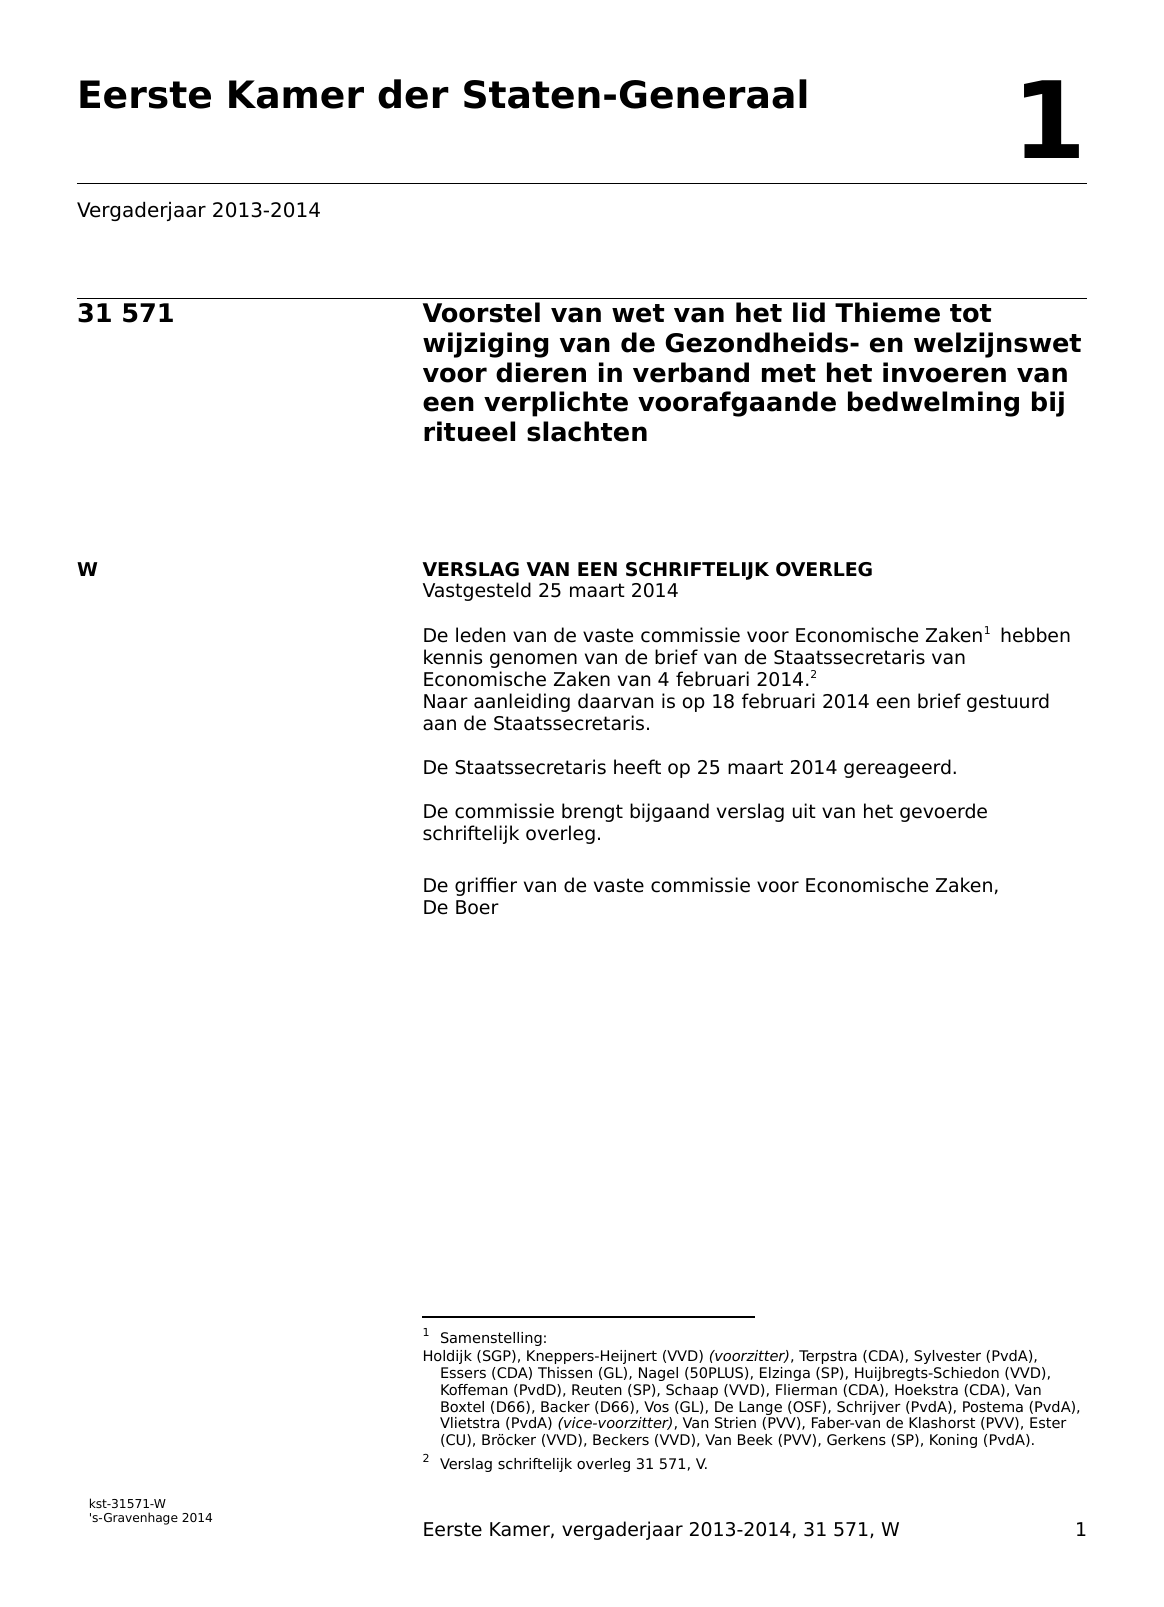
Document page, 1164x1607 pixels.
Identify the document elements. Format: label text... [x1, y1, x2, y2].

text kst-31571-W [88, 1497, 323, 1511]
subtitle 31 571 Voorstel van wet van het lid Thieme tot wijziging van de Gezondheids- en welzijnswet voor dieren in verband met het invoeren van een verplichte voorafgaande bedwelming bij ritueel slachten [77, 299, 1087, 447]
text Holdijk (SGP), Kneppers-Heijnert (VVD) (voorzitter), Terpstra (CDA), Sylvester (PvdA), Essers (CDA) Thissen (GL), Nagel (50PLUS), Elzinga (SP), Huijbregts-Schiedon (VVD), Koffeman (PvdD), Reuten (SP), Schaap (VVD), Flierman (CDA), Hoekstra (CDA), Van Boxtel (D66), Backer (D66), Vos (GL), De Lange (OSF), Schrijver (PvdA), Postema (PvdA), Vlietstra (PvdA) (vice-voorzitter), Van Strien (PVV), Faber-van de Klashorst (PVV), Ester (CU), Bröcker (VVD), Beckers (VVD), Van Beek (PVV), Gerkens (SP), Koning (PvdA). [422, 1348, 1087, 1449]
table_cell Vergaderjaar 2013-2014 [77, 184, 1087, 298]
text Vastgesteld 25 maart 2014 [422, 580, 1087, 602]
subtitle W VERSLAG VAN EEN SCHRIFTELIJK OVERLEG [77, 558, 1087, 580]
table_header Eerste Kamer der Staten-Generaal [77, 59, 886, 183]
text Verslag schriftelijk overleg 31 571, V. [422, 1452, 1087, 1474]
text De leden van de vaste commissie voor Economische Zaken hebben kennis genomen van de brief van de Staatssecretaris van Economische Zaken van 4 februari 2014. [422, 624, 1087, 691]
text De griffier van de vaste commissie voor Economische Zaken, De Boer [422, 875, 1087, 919]
table_header 1 [886, 59, 1087, 183]
text Samenstelling: [422, 1326, 1087, 1348]
text De commissie brengt bijgaand verslag uit van het gevoerde schriftelijk overleg. [422, 801, 1087, 845]
text De Staatssecretaris heeft op 25 maart 2014 gereageerd. [422, 757, 1087, 779]
text Naar aanleiding daarvan is op 18 februari 2014 een brief gestuurd aan de Staatssecretaris. [422, 691, 1087, 734]
text 's-Gravenhage 2014 [88, 1511, 323, 1525]
